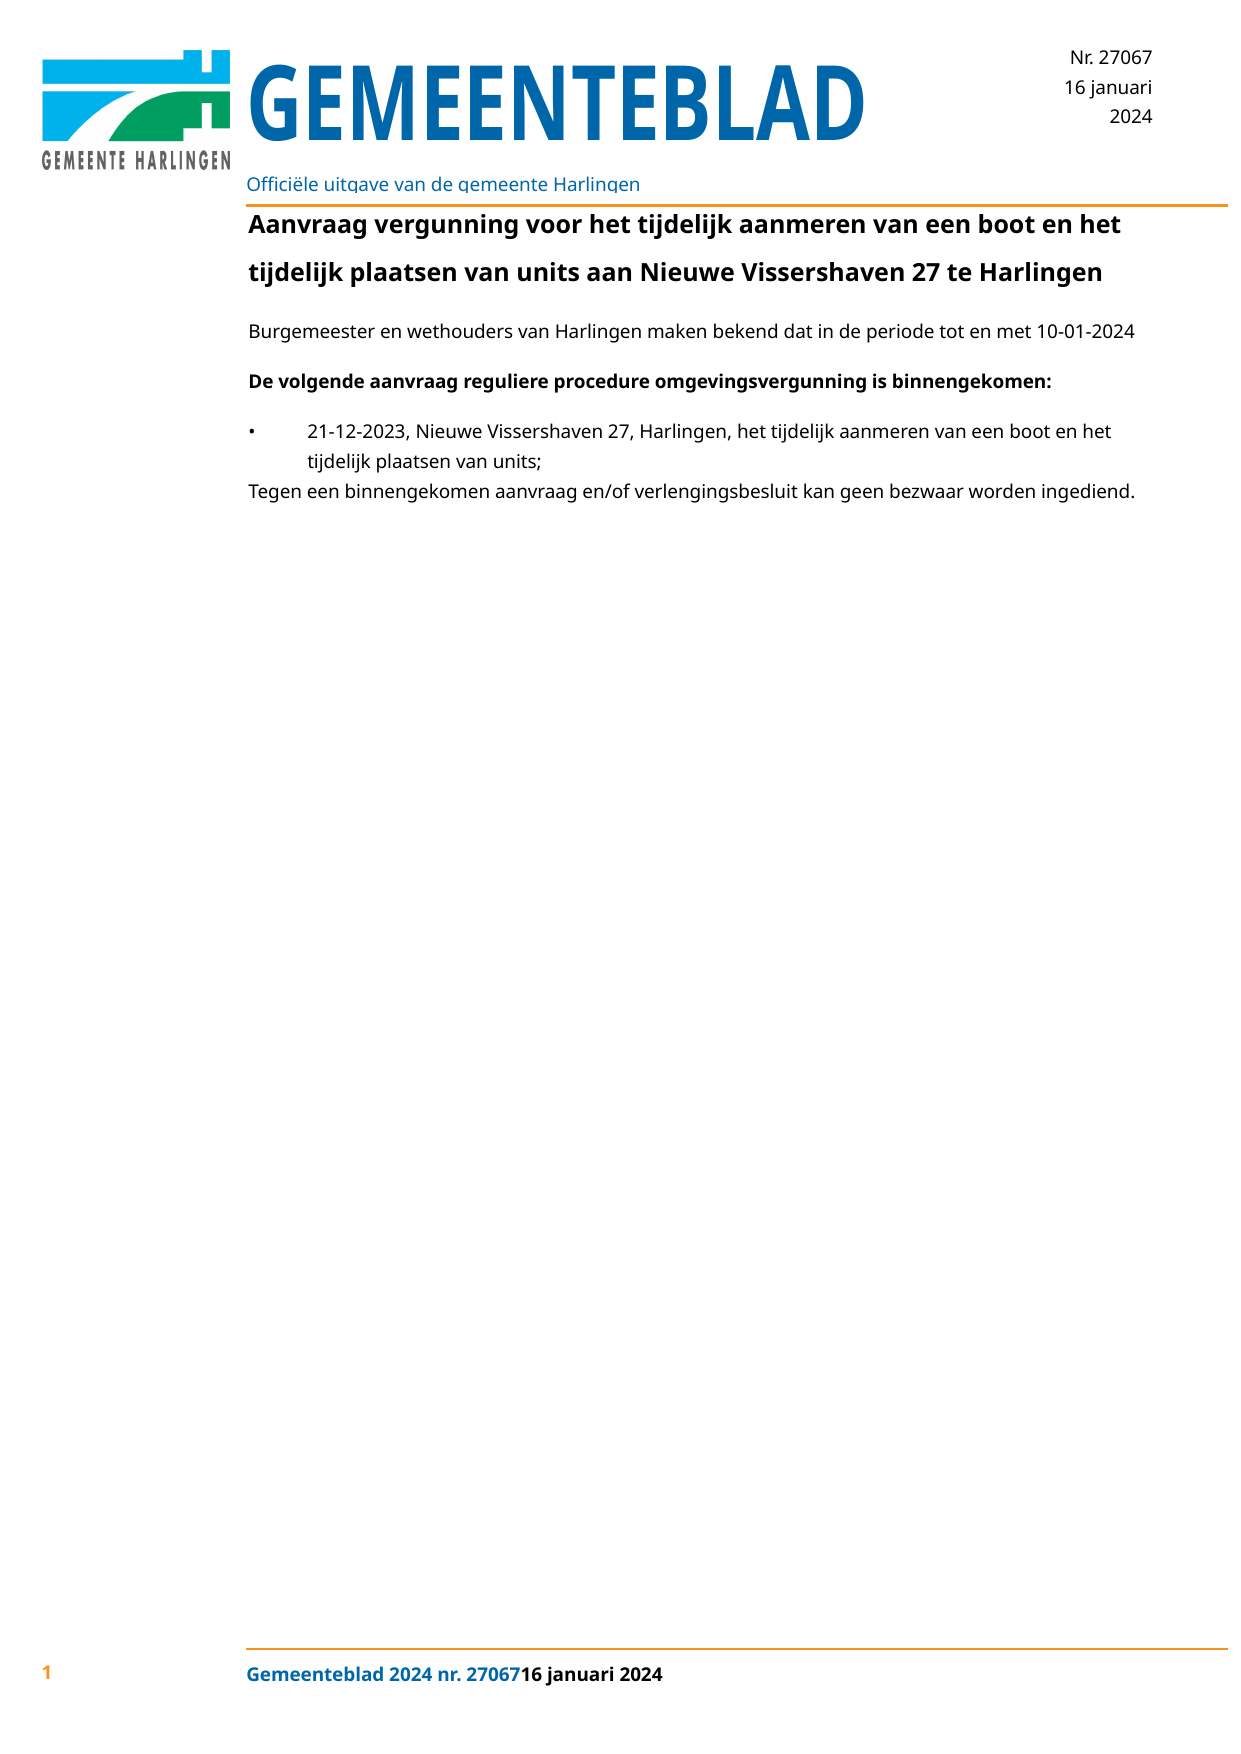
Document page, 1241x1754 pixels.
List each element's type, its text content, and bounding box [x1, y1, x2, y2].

text Tegen een binnengekomen aanvraag en/of verlengingsbesluit kan geen bezwaar worden ingediend. [248, 478, 1152, 504]
text Aanvraag vergunning voor het tijdelijk aanmeren van een boot en het tijdelijk plaatsen van units aan Nieuwe Vissershaven 27 te Harlingen [248, 207, 1152, 288]
picture [41, 47, 231, 172]
list 21-12-2023, Nieuwe Vissershaven 27, Harlingen, het tijdelijk aanmeren van een boot en het tijdelijk plaatsen van units; [248, 419, 1152, 474]
text De volgende aanvraag reguliere procedure omgevingsvergunning is binnengekomen: [248, 368, 1152, 394]
text Burgemeester en wethouders van Harlingen maken bekend dat in de periode tot en met 10-01-2024 [248, 318, 1152, 344]
